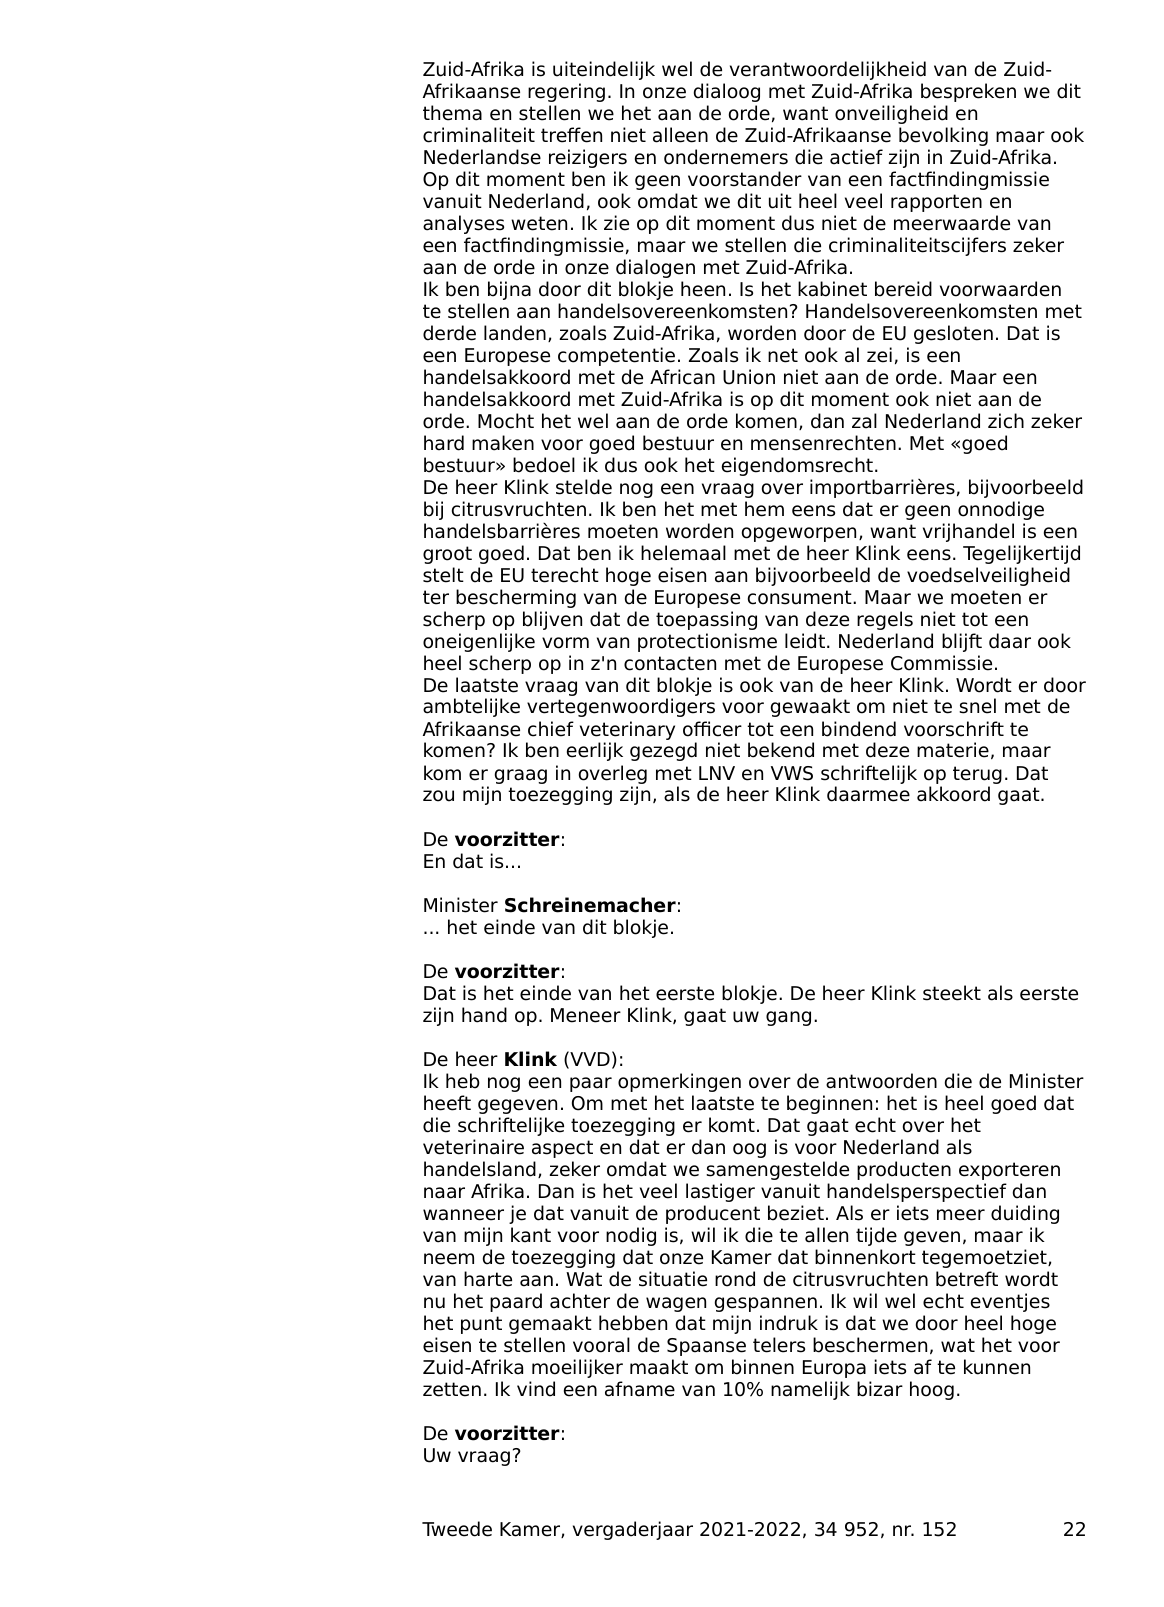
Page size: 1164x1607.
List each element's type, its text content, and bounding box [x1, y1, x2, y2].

text De voorzitter: [422, 961, 1087, 983]
text De heer Klink stelde nog een vraag over importbarrières, bijvoorbeeld bij citrusvruchten. Ik ben het met hem eens dat er geen onnodige handelsbarrières moeten worden opgeworpen, want vrijhandel is een groot goed. Dat ben ik helemaal met de heer Klink eens. Tegelijkertijd stelt de EU terecht hoge eisen aan bijvoorbeeld de voedselveiligheid ter bescherming van de Europese consument. Maar we moeten er scherp op blijven dat de toepassing van deze regels niet tot een oneigenlijke vorm van protectionisme leidt. Nederland blijft daar ook heel scherp op in z'n contacten met de Europese Commissie. [422, 477, 1087, 674]
text Ik ben bijna door dit blokje heen. Is het kabinet bereid voorwaarden te stellen aan handelsovereenkomsten? Handelsovereenkomsten met derde landen, zoals Zuid-Afrika, worden door de EU gesloten. Dat is een Europese competentie. Zoals ik net ook al zei, is een handelsakkoord met de African Union niet aan de orde. Maar een handelsakkoord met Zuid-Afrika is op dit moment ook niet aan de orde. Mocht het wel aan de orde komen, dan zal Nederland zich zeker hard maken voor goed bestuur en mensenrechten. Met «goed bestuur» bedoel ik dus ook het eigendomsrecht. [422, 279, 1087, 477]
text De laatste vraag van dit blokje is ook van de heer Klink. Wordt er door ambtelijke vertegenwoordigers voor gewaakt om niet te snel met de Afrikaanse chief veterinary officer tot een bindend voorschrift te komen? Ik ben eerlijk gezegd niet bekend met deze materie, maar kom er graag in overleg met LNV en VWS schriftelijk op terug. Dat zou mijn toezegging zijn, als de heer Klink daarmee akkoord gaat. [422, 674, 1087, 806]
text Dat is het einde van het eerste blokje. De heer Klink steekt als eerste zijn hand op. Meneer Klink, gaat uw gang. [422, 983, 1087, 1027]
text Ik heb nog een paar opmerkingen over de antwoorden die de Minister heeft gegeven. Om met het laatste te beginnen: het is heel goed dat die schriftelijke toezegging er komt. Dat gaat echt over het veterinaire aspect en dat er dan oog is voor Nederland als handelsland, zeker omdat we samengestelde producten exporteren naar Afrika. Dan is het veel lastiger vanuit handelsperspectief dan wanneer je dat vanuit de producent beziet. Als er iets meer duiding van mijn kant voor nodig is, wil ik die te allen tijde geven, maar ik neem de toezegging dat onze Kamer dat binnenkort tegemoetziet, van harte aan. Wat de situatie rond de citrusvruchten betreft wordt nu het paard achter de wagen gespannen. Ik wil wel echt eventjes het punt gemaakt hebben dat mijn indruk is dat we door heel hoge eisen te stellen vooral de Spaanse telers beschermen, wat het voor Zuid-Afrika moeilijker maakt om binnen Europa iets af te kunnen zetten. Ik vind een afname van 10% namelijk bizar hoog. [422, 1071, 1087, 1401]
text Uw vraag? [422, 1445, 1087, 1467]
text Minister Schreinemacher: [422, 895, 1087, 917]
text De voorzitter: [422, 828, 1087, 851]
text De voorzitter: [422, 1423, 1087, 1445]
text De heer Klink (VVD): [422, 1049, 1087, 1071]
text Zuid-Afrika is uiteindelijk wel de verantwoordelijkheid van de Zuid-Afrikaanse regering. In onze dialoog met Zuid-Afrika bespreken we dit thema en stellen we het aan de orde, want onveiligheid en criminaliteit treffen niet alleen de Zuid-Afrikaanse bevolking maar ook Nederlandse reizigers en ondernemers die actief zijn in Zuid-Afrika. Op dit moment ben ik geen voorstander van een factfindingmissie vanuit Nederland, ook omdat we dit uit heel veel rapporten en analyses weten. Ik zie op dit moment dus niet de meerwaarde van een factfindingmissie, maar we stellen die criminaliteitscijfers zeker aan de orde in onze dialogen met Zuid-Afrika. [422, 59, 1087, 279]
text ... het einde van dit blokje. [422, 917, 1087, 939]
text En dat is... [422, 851, 1087, 872]
